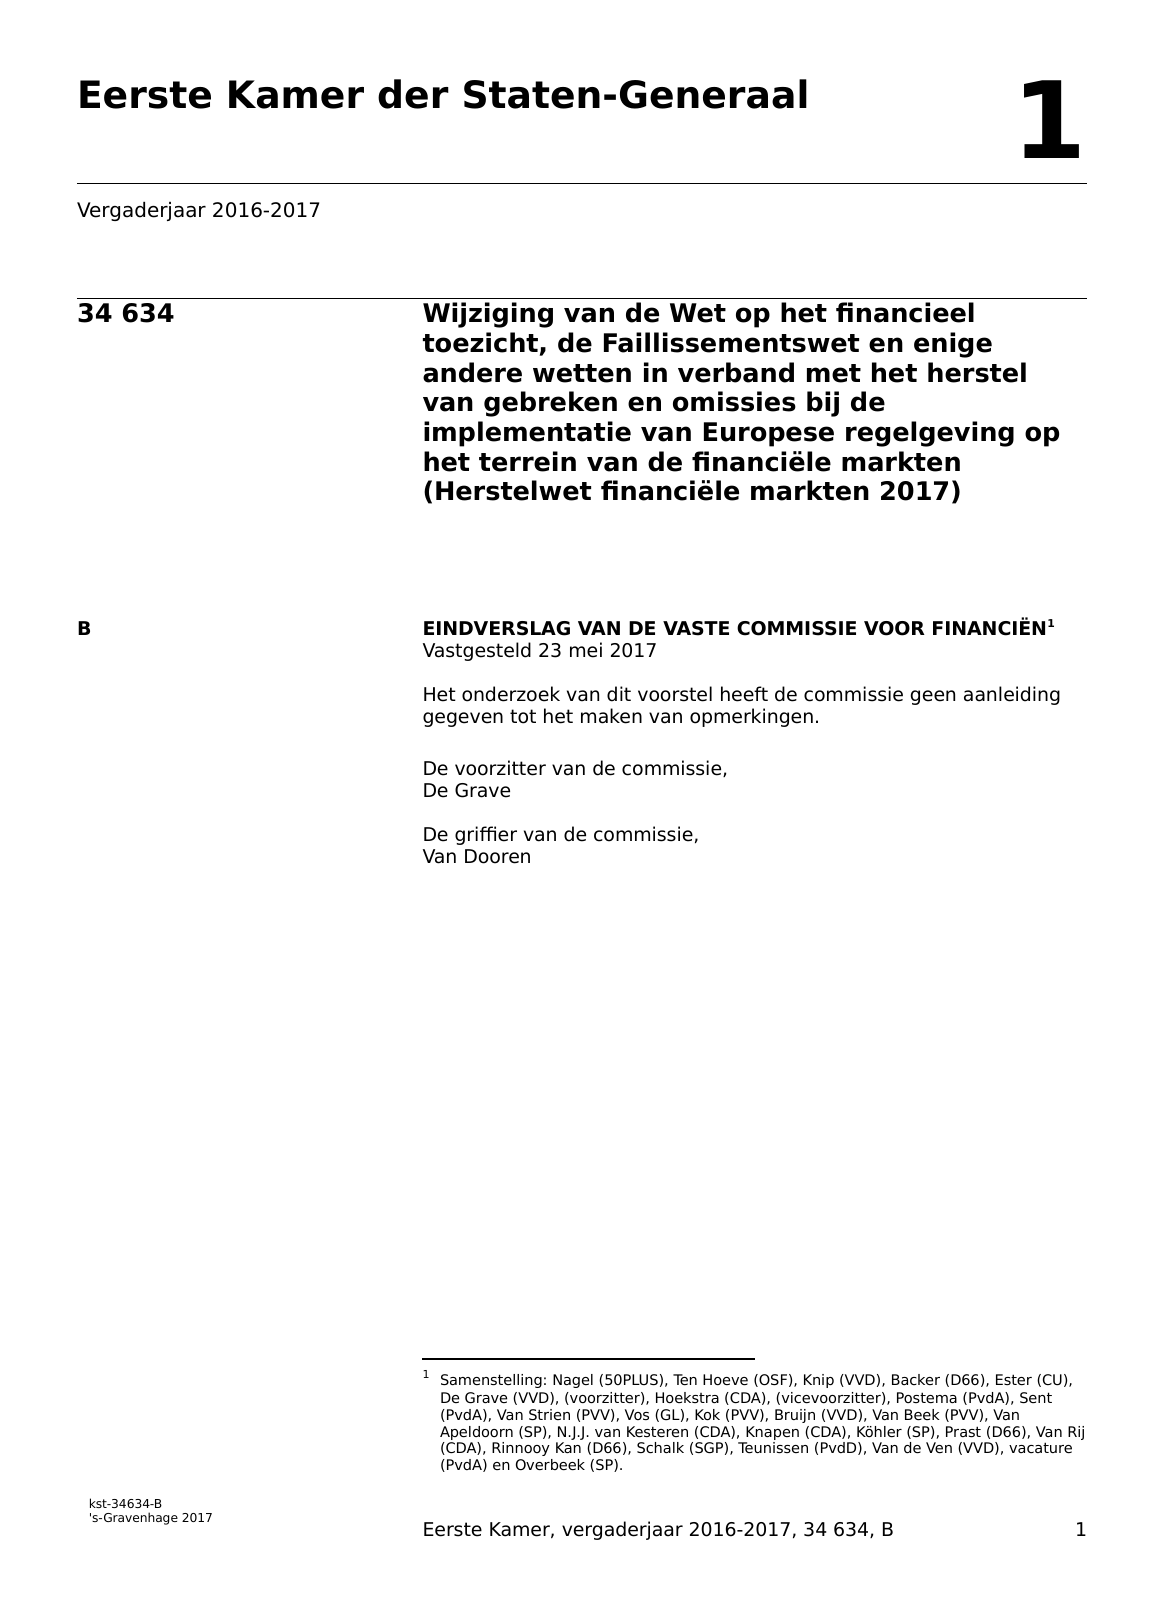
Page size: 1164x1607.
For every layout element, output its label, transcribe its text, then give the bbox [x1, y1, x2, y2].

subtitle B EINDVERSLAG VAN DE VASTE COMMISSIE VOOR FINANCIËN [77, 618, 1087, 640]
table_header Eerste Kamer der Staten-Generaal [77, 59, 886, 183]
text De griffier van de commissie, Van Dooren [422, 824, 1087, 868]
subtitle 34 634 Wijziging van de Wet op het financieel toezicht, de Faillissementswet en enige andere wetten in verband met het herstel van gebreken en omissies bij de implementatie van Europese regelgeving op het terrein van de financiële markten (Herstelwet financiële markten 2017) [77, 299, 1087, 507]
table_header 1 [886, 59, 1087, 183]
text 's-Gravenhage 2017 [88, 1511, 323, 1525]
table_cell Vergaderjaar 2016-2017 [77, 184, 1087, 298]
text Het onderzoek van dit voorstel heeft de commissie geen aanleiding gegeven tot het maken van opmerkingen. [422, 684, 1087, 728]
text Samenstelling: Nagel (50PLUS), Ten Hoeve (OSF), Knip (VVD), Backer (D66), Ester (CU), De Grave (VVD), (voorzitter), Hoekstra (CDA), (vicevoorzitter), Postema (PvdA), Sent (PvdA), Van Strien (PVV), Vos (GL), Kok (PVV), Bruijn (VVD), Van Beek (PVV), Van Apeldoorn (SP), N.J.J. van Kesteren (CDA), Knapen (CDA), Köhler (SP), Prast (D66), Van Rij (CDA), Rinnooy Kan (D66), Schalk (SGP), Teunissen (PvdD), Van de Ven (VVD), vacature (PvdA) en Overbeek (SP). [422, 1368, 1087, 1474]
text Vastgesteld 23 mei 2017 [422, 640, 1087, 662]
text kst-34634-B [88, 1497, 323, 1511]
text De voorzitter van de commissie, De Grave [422, 758, 1087, 802]
